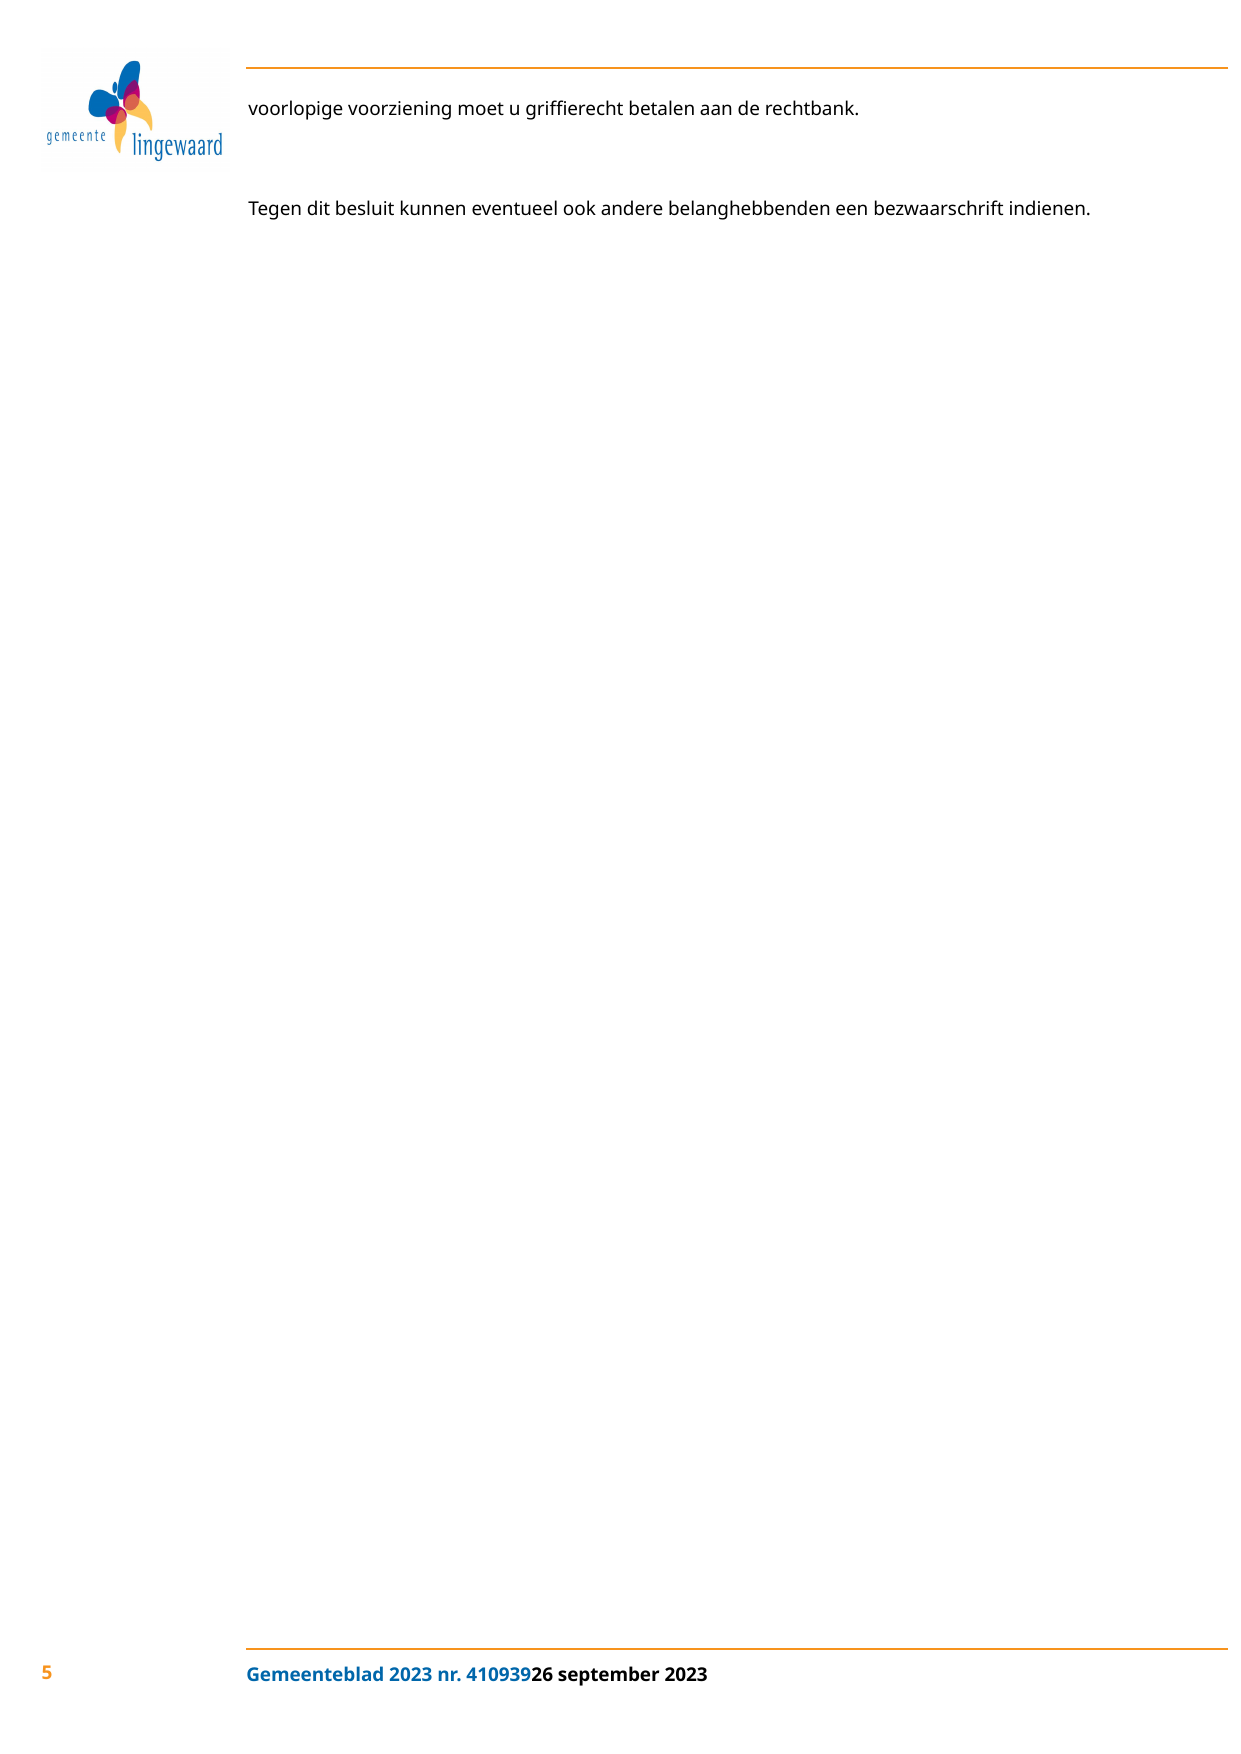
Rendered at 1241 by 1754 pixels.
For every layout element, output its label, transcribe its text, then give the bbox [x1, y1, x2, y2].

picture [41, 47, 231, 172]
text Tegen dit besluit kunnen eventueel ook andere belanghebbenden een bezwaarschrift indienen. [248, 196, 1152, 221]
text voorlopige voorziening moet u griffierecht betalen aan de rechtbank. [248, 95, 1152, 121]
